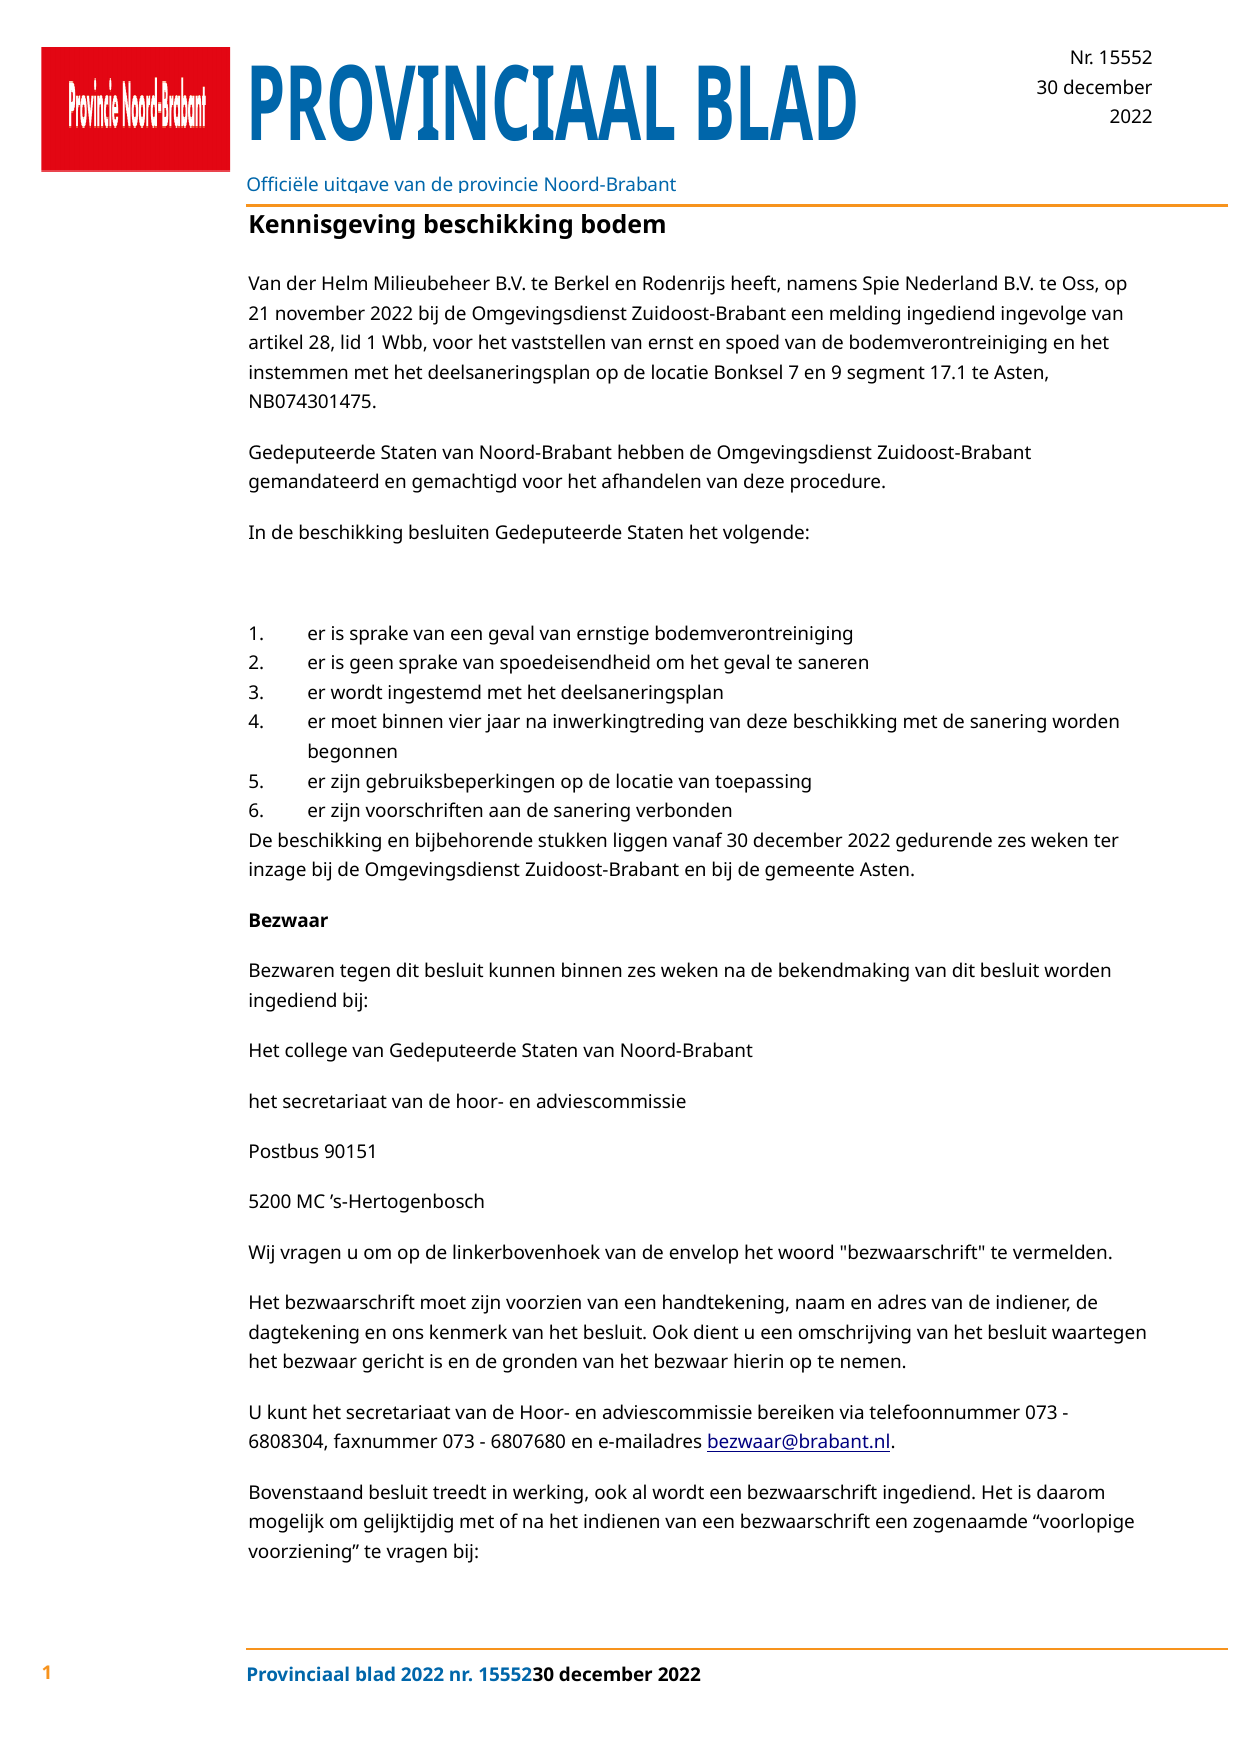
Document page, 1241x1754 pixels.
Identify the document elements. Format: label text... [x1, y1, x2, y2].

text het secretariaat van de hoor- en adviescommissie [248, 1088, 1152, 1113]
list er is geen sprake van spoedeisendheid om het geval te saneren [248, 649, 1152, 675]
text Van der Helm Milieubeheer B.V. te Berkel en Rodenrijs heeft, namens Spie Nederland B.V. te Oss, op 21 november 2022 bij de Omgevingsdienst Zuidoost-Brabant een melding ingediend ingevolge van artikel 28, lid 1 Wbb, voor het vaststellen van ernst en spoed van de bodemverontreiniging en het instemmen met het deelsaneringsplan op de locatie Bonksel 7 en 9 segment 17.1 te Asten, NB074301475. [248, 270, 1152, 414]
text De beschikking en bijbehorende stukken liggen vanaf 30 december 2022 gedurende zes weken ter inzage bij de Omgevingsdienst Zuidoost-Brabant en bij de gemeente Asten. [248, 827, 1152, 882]
text U kunt het secretariaat van de Hoor- en adviescommissie bereiken via telefoonnummer 073 - 6808304, faxnummer 073 - 6807680 en e-mailadres bezwaar@brabant.nl. [248, 1399, 1152, 1454]
text Gedeputeerde Staten van Noord-Brabant hebben de Omgevingsdienst Zuidoost-Brabant gemandateerd en gemachtigd voor het afhandelen van deze procedure. [248, 439, 1152, 494]
text Wij vragen u om op de linkerbovenhoek van de envelop het woord "bezwaarschrift" te vermelden. [248, 1239, 1152, 1265]
text Kennisgeving beschikking bodem [248, 207, 1152, 241]
text In de beschikking besluiten Gedeputeerde Staten het volgende: [248, 519, 1152, 545]
text Het college van Gedeputeerde Staten van Noord-Brabant [248, 1037, 1152, 1063]
text Het bezwaarschrift moet zijn voorzien van een handtekening, naam en adres van de indiener, de dagtekening en ons kenmerk van het besluit. Ook dient u een omschrijving van het besluit waartegen het bezwaar gericht is en de gronden van het bezwaar hierin op te nemen. [248, 1289, 1152, 1374]
text Bovenstaand besluit treedt in werking, ook al wordt een bezwaarschrift ingediend. Het is daarom mogelijk om gelijktijdig met of na het indienen van een bezwaarschrift een zogenaamde “voorlopige voorziening” te vragen bij: [248, 1479, 1152, 1564]
text Bezwaar [248, 907, 1152, 933]
text Postbus 90151 [248, 1138, 1152, 1164]
list er is sprake van een geval van ernstige bodemverontreiniging [248, 620, 1152, 646]
list er zijn gebruiksbeperkingen op de locatie van toepassing [248, 768, 1152, 793]
text 5200 MC ’s-Hertogenbosch [248, 1189, 1152, 1214]
text Bezwaren tegen dit besluit kunnen binnen zes weken na de bekendmaking van dit besluit worden ingediend bij: [248, 957, 1152, 1013]
list er wordt ingestemd met het deelsaneringsplan [248, 679, 1152, 705]
picture [41, 47, 231, 172]
list er moet binnen vier jaar na inwerkingtreding van deze beschikking met de sanering worden begonnen [248, 709, 1152, 764]
list er zijn voorschriften aan de sanering verbonden [248, 797, 1152, 823]
